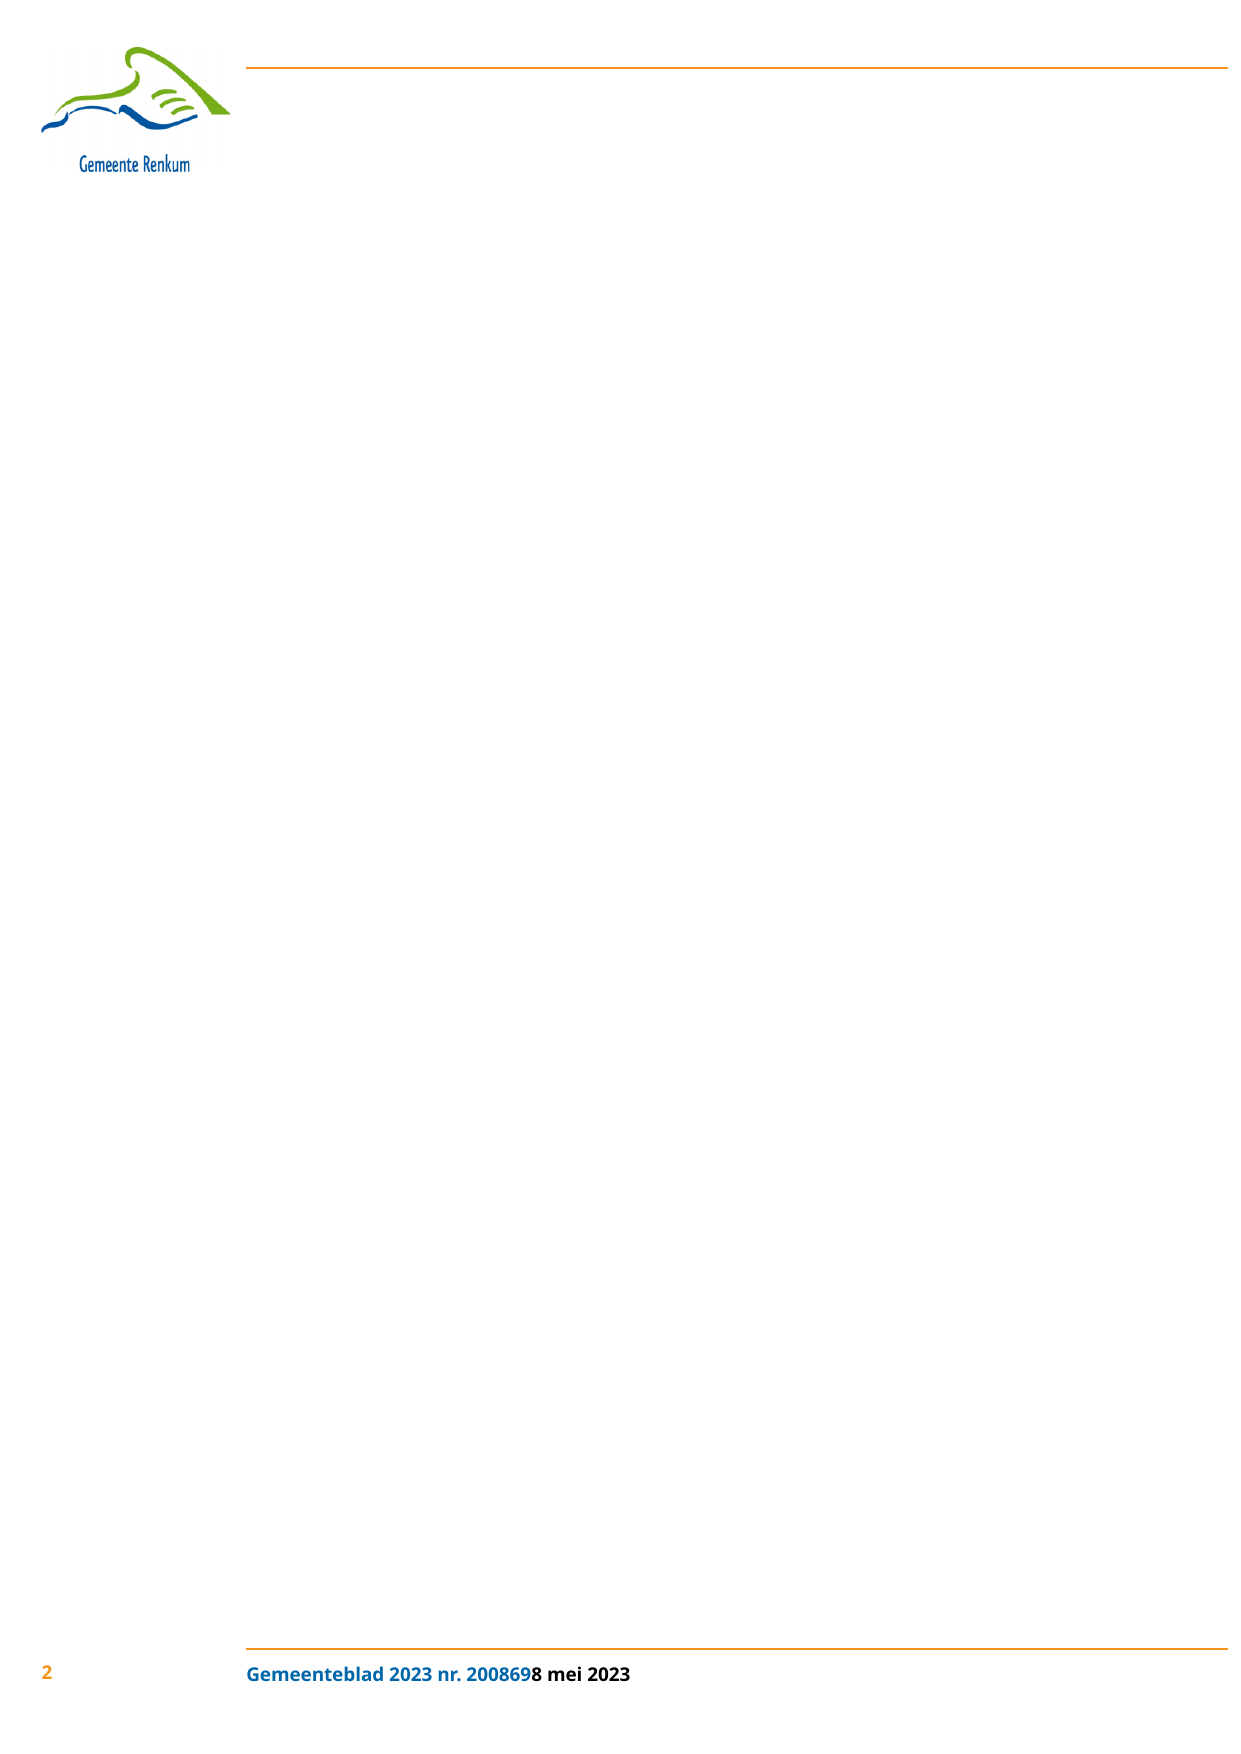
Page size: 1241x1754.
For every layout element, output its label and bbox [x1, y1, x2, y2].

picture [41, 47, 231, 172]
